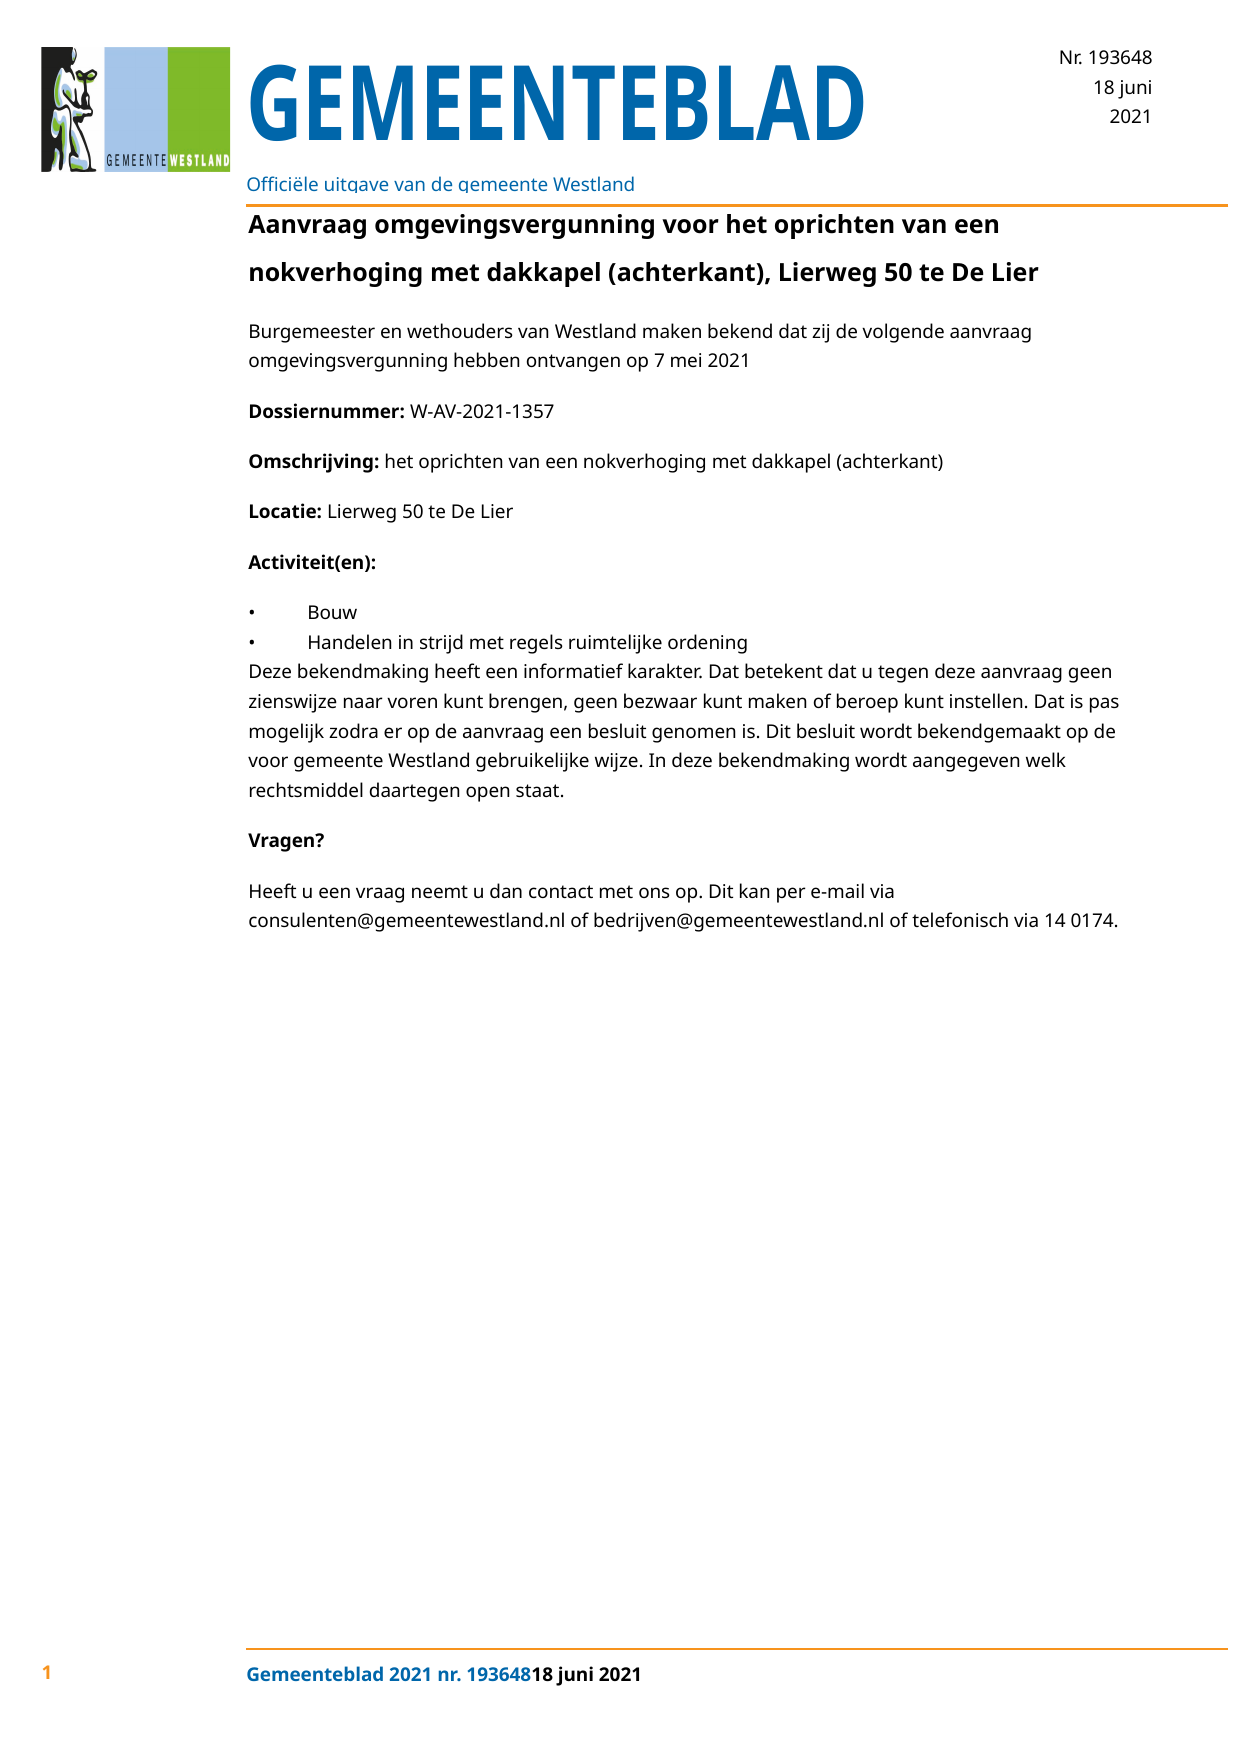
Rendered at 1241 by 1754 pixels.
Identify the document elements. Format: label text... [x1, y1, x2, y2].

text Deze bekendmaking heeft een informatief karakter. Dat betekent dat u tegen deze aanvraag geen zienswijze naar voren kunt brengen, geen bezwaar kunt maken of beroep kunt instellen. Dat is pas mogelijk zodra er op de aanvraag een besluit genomen is. Dit besluit wordt bekendgemaakt op de voor gemeente Westland gebruikelijke wijze. In deze bekendmaking wordt aangegeven welk rechtsmiddel daartegen open staat. [248, 659, 1152, 803]
text Activiteit(en): [248, 549, 1152, 575]
list Handelen in strijd met regels ruimtelijke ordening [248, 629, 1152, 655]
text Locatie: Lierweg 50 te De Lier [248, 499, 1152, 524]
text Aanvraag omgevingsvergunning voor het oprichten van een nokverhoging met dakkapel (achterkant), Lierweg 50 te De Lier [248, 207, 1152, 288]
list Bouw [248, 599, 1152, 625]
picture [41, 47, 231, 172]
text Heeft u een vraag neemt u dan contact met ons op. Dit kan per e-mail via consulenten@gemeentewestland.nl of bedrijven@gemeentewestland.nl of telefonisch via 14 0174. [248, 878, 1152, 933]
text Dossiernummer: W-AV-2021-1357 [248, 398, 1152, 424]
text Omschrijving: het oprichten van een nokverhoging met dakkapel (achterkant) [248, 448, 1152, 474]
text Burgemeester en wethouders van Westland maken bekend dat zij de volgende aanvraag omgevingsvergunning hebben ontvangen op 7 mei 2021 [248, 318, 1152, 373]
text Vragen? [248, 827, 1152, 853]
